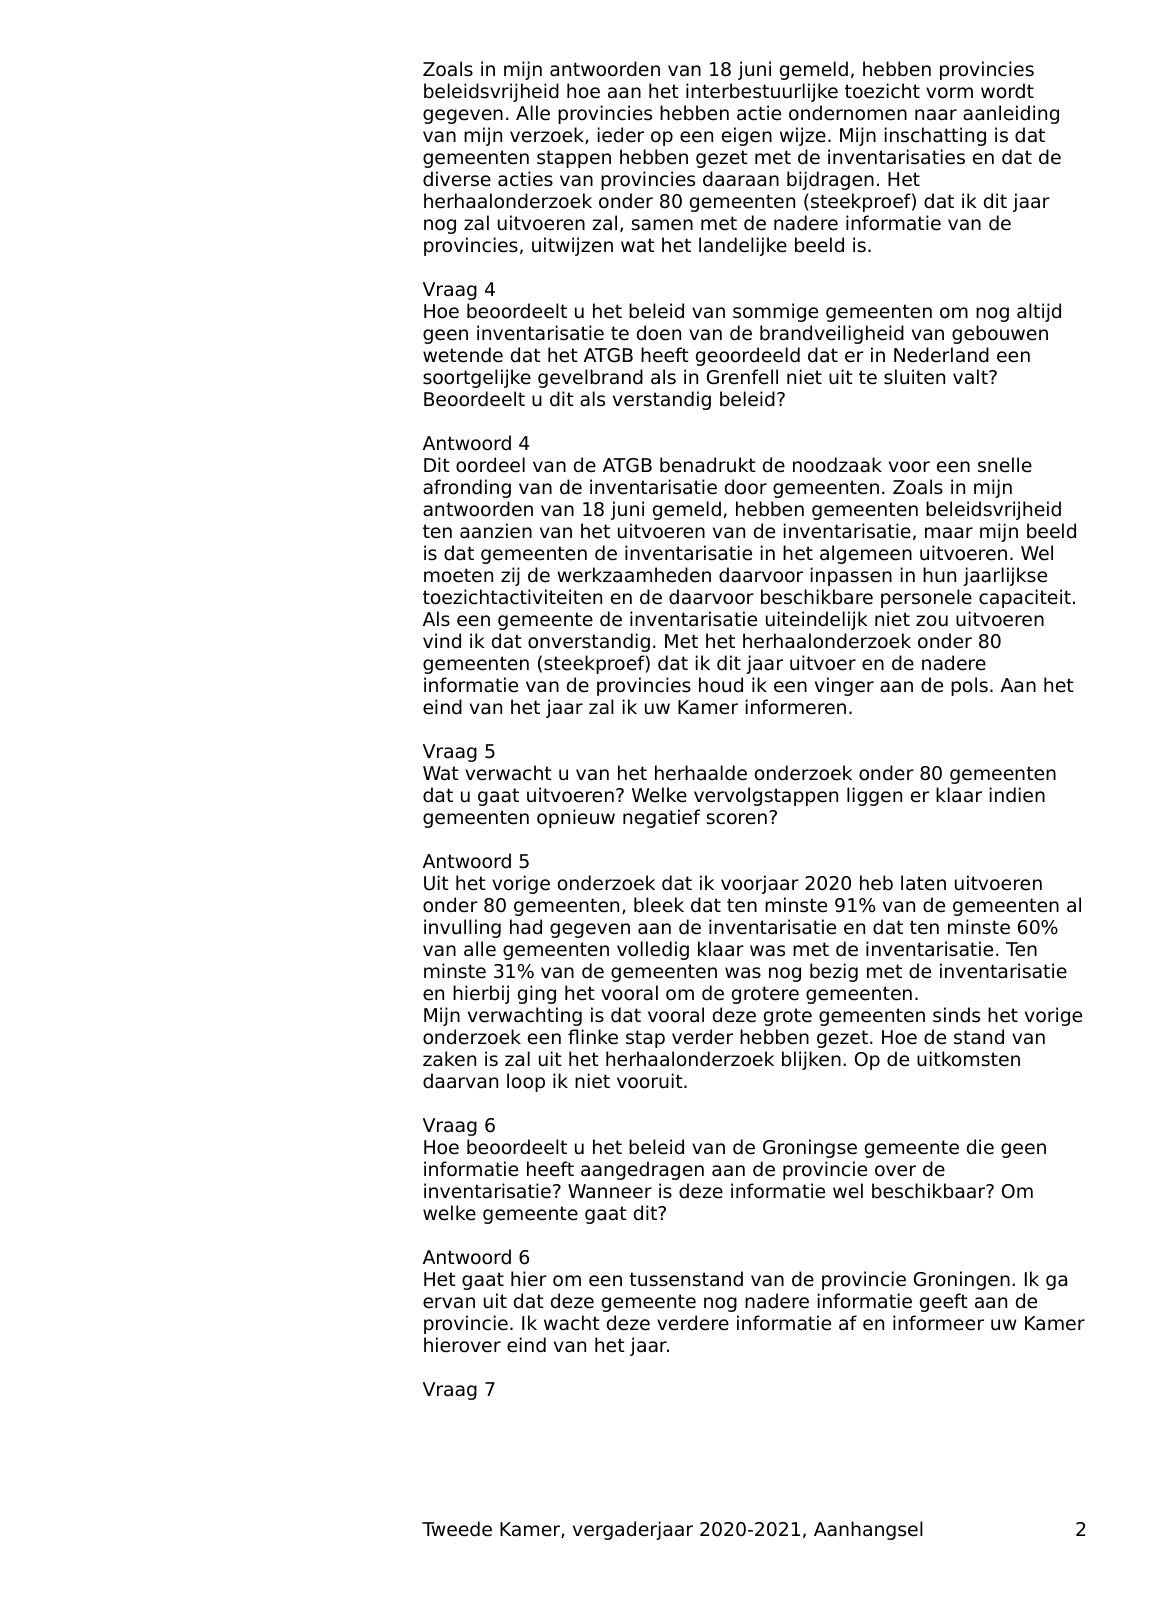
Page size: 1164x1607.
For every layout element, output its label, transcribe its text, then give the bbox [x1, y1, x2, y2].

text Antwoord 5 [422, 851, 1087, 873]
text Uit het vorige onderzoek dat ik voorjaar 2020 heb laten uitvoeren onder 80 gemeenten, bleek dat ten minste 91% van de gemeenten al invulling had gegeven aan de inventarisatie en dat ten minste 60% van alle gemeenten volledig klaar was met de inventarisatie. Ten minste 31% van de gemeenten was nog bezig met de inventarisatie en hierbij ging het vooral om de grotere gemeenten. [422, 873, 1087, 1005]
text Vraag 7 [422, 1379, 1087, 1401]
text Hoe beoordeelt u het beleid van de Groningse gemeente die geen informatie heeft aangedragen aan de provincie over de inventarisatie? Wanneer is deze informatie wel beschikbaar? Om welke gemeente gaat dit? [422, 1137, 1087, 1225]
text Zoals in mijn antwoorden van 18 juni gemeld, hebben provincies beleidsvrijheid hoe aan het interbestuurlijke toezicht vorm wordt gegeven. Alle provincies hebben actie ondernomen naar aanleiding van mijn verzoek, ieder op een eigen wijze. Mijn inschatting is dat gemeenten stappen hebben gezet met de inventarisaties en dat de diverse acties van provincies daaraan bijdragen. Het herhaalonderzoek onder 80 gemeenten (steekproef) dat ik dit jaar nog zal uitvoeren zal, samen met de nadere informatie van de provincies, uitwijzen wat het landelijke beeld is. [422, 59, 1087, 257]
text Wat verwacht u van het herhaalde onderzoek onder 80 gemeenten dat u gaat uitvoeren? Welke vervolgstappen liggen er klaar indien gemeenten opnieuw negatief scoren? [422, 763, 1087, 829]
text Vraag 4 [422, 279, 1087, 301]
text Vraag 6 [422, 1115, 1087, 1137]
text Antwoord 6 [422, 1247, 1087, 1269]
text Vraag 5 [422, 741, 1087, 763]
text Hoe beoordeelt u het beleid van sommige gemeenten om nog altijd geen inventarisatie te doen van de brandveiligheid van gebouwen wetende dat het ATGB heeft geoordeeld dat er in Nederland een soortgelijke gevelbrand als in Grenfell niet uit te sluiten valt? Beoordeelt u dit als verstandig beleid? [422, 301, 1087, 411]
text Dit oordeel van de ATGB benadrukt de noodzaak voor een snelle afronding van de inventarisatie door gemeenten. Zoals in mijn antwoorden van 18 juni gemeld, hebben gemeenten beleidsvrijheid ten aanzien van het uitvoeren van de inventarisatie, maar mijn beeld is dat gemeenten de inventarisatie in het algemeen uitvoeren. Wel moeten zij de werkzaamheden daarvoor inpassen in hun jaarlijkse toezichtactiviteiten en de daarvoor beschikbare personele capaciteit. Als een gemeente de inventarisatie uiteindelijk niet zou uitvoeren vind ik dat onverstandig. Met het herhaalonderzoek onder 80 gemeenten (steekproef) dat ik dit jaar uitvoer en de nadere informatie van de provincies houd ik een vinger aan de pols. Aan het eind van het jaar zal ik uw Kamer informeren. [422, 455, 1087, 719]
text Het gaat hier om een tussenstand van de provincie Groningen. Ik ga ervan uit dat deze gemeente nog nadere informatie geeft aan de provincie. Ik wacht deze verdere informatie af en informeer uw Kamer hierover eind van het jaar. [422, 1269, 1087, 1357]
text Antwoord 4 [422, 433, 1087, 455]
text Mijn verwachting is dat vooral deze grote gemeenten sinds het vorige onderzoek een flinke stap verder hebben gezet. Hoe de stand van zaken is zal uit het herhaalonderzoek blijken. Op de uitkomsten daarvan loop ik niet vooruit. [422, 1005, 1087, 1093]
